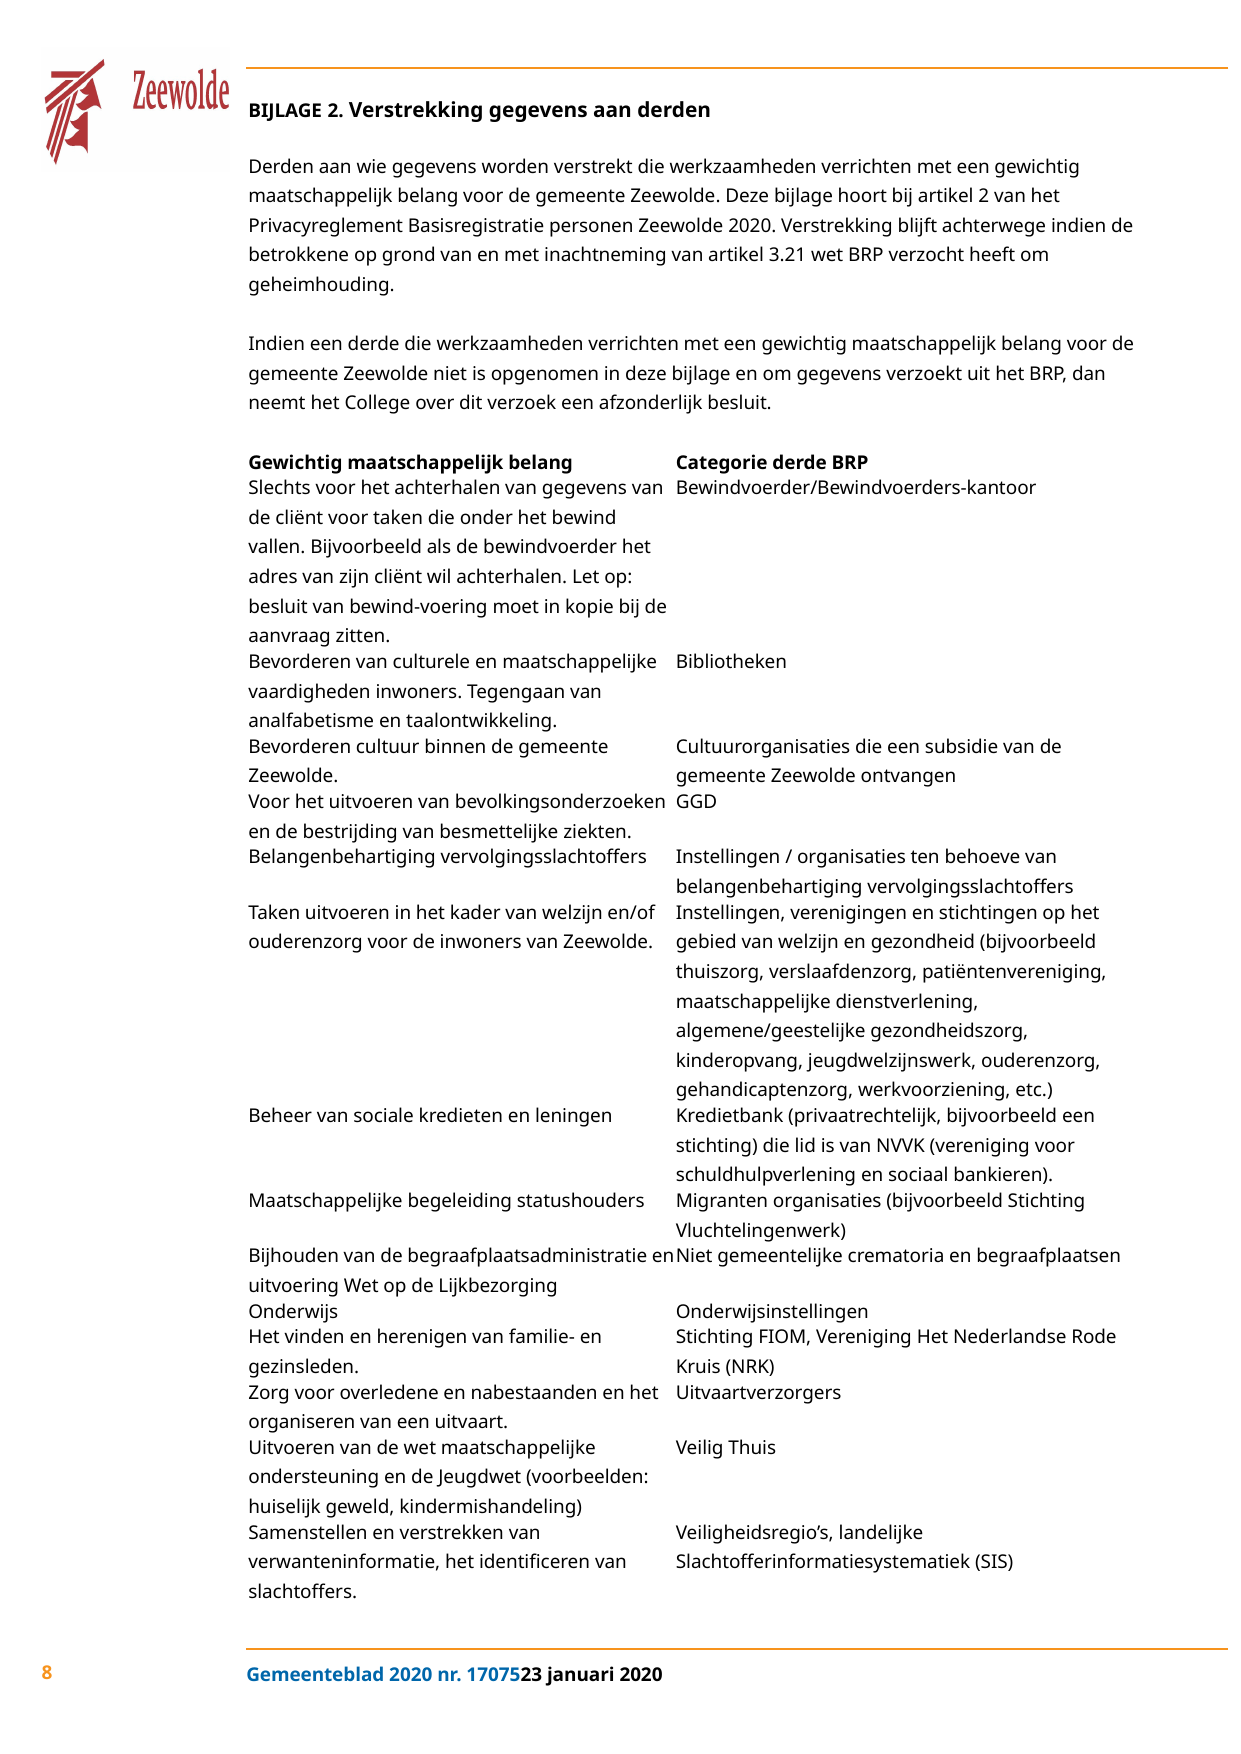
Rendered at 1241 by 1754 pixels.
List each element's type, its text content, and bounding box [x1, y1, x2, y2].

table_cell GGD [676, 789, 1152, 844]
text Derden aan wie gegevens worden verstrekt die werkzaamheden verrichten met een gewichtig maatschappelijk belang voor de gemeente Zeewolde. Deze bijlage hoort bij artikel 2 van het Privacyreglement Basisregistratie personen Zeewolde 2020. Verstrekking blijft achterwege indien de betrokkene op grond van en met inachtneming van artikel 3.21 wet BRP verzocht heeft om geheimhouding. [248, 153, 1152, 297]
table_cell Uitvoeren van de wet maatschappelijke ondersteuning en de Jeugdwet (voorbeelden: huiselijk geweld, kindermishandeling) [248, 1434, 676, 1519]
table_cell Instellingen / organisaties ten behoeve van belangenbehartiging vervolgingsslachtoffers [676, 844, 1152, 899]
text Indien een derde die werkzaamheden verrichten met een gewichtig maatschappelijk belang voor de gemeente Zeewolde niet is opgenomen in deze bijlage en om gegevens verzoekt uit het BRP, dan neemt het College over dit verzoek een afzonderlijk besluit. [248, 330, 1152, 415]
table_cell Bevorderen van culturele en maatschappelijke vaardigheden inwoners. Tegengaan van analfabetisme en taalontwikkeling. [248, 648, 676, 733]
table_cell Onderwijsinstellingen [676, 1298, 1152, 1323]
table_cell Bewindvoerder/Bewindvoerders-kantoor [676, 475, 1152, 648]
table_cell Migranten organisaties (bijvoorbeeld Stichting Vluchtelingenwerk) [676, 1187, 1152, 1242]
table_cell Onderwijs [248, 1298, 676, 1323]
table_cell Taken uitvoeren in het kader van welzijn en/of ouderenzorg voor de inwoners van Zeewolde. [248, 899, 676, 1102]
table_cell Bevorderen cultuur binnen de gemeente Zeewolde. [248, 733, 676, 788]
table_header Gewichtig maatschappelijk belang [248, 449, 676, 474]
table_cell Bibliotheken [676, 648, 1152, 733]
table_cell Veiligheidsregio’s, landelijke Slachtofferinformatiesystematiek (SIS) [676, 1519, 1152, 1604]
table_cell Samenstellen en verstrekken van verwanteninformatie, het identificeren van slachtoffers. [248, 1519, 676, 1604]
text BIJLAGE 2. Verstrekking gegevens aan derden [248, 95, 1152, 123]
table_header Categorie derde BRP [676, 449, 1152, 474]
table_cell Het vinden en herenigen van familie- en gezinsleden. [248, 1324, 676, 1379]
table_cell Cultuurorganisaties die een subsidie van de gemeente Zeewolde ontvangen [676, 733, 1152, 788]
table_cell Kredietbank (privaatrechtelijk, bijvoorbeeld een stichting) die lid is van NVVK (vereniging voor schuldhulpverlening en sociaal bankieren). [676, 1102, 1152, 1187]
table_cell Beheer van sociale kredieten en leningen [248, 1102, 676, 1187]
table_cell Stichting FIOM, Vereniging Het Nederlandse Rode Kruis (NRK) [676, 1324, 1152, 1379]
table_cell Bijhouden van de begraafplaatsadministratie en uitvoering Wet op de Lijkbezorging [248, 1243, 676, 1298]
table_cell Voor het uitvoeren van bevolkingsonderzoeken en de bestrijding van besmettelijke ziekten. [248, 789, 676, 844]
table_cell Belangenbehartiging vervolgingsslachtoffers [248, 844, 676, 899]
table_cell Uitvaartverzorgers [676, 1379, 1152, 1434]
table_cell Slechts voor het achterhalen van gegevens van de cliënt voor taken die onder het bewind vallen. Bijvoorbeeld als de bewindvoerder het adres van zijn cliënt wil achterhalen. Let op: besluit van bewind-voering moet in kopie bij de aanvraag zitten. [248, 475, 676, 648]
table_cell Niet gemeentelijke crematoria en begraafplaatsen [676, 1243, 1152, 1298]
table_cell Veilig Thuis [676, 1434, 1152, 1519]
table_cell Zorg voor overledene en nabestaanden en het organiseren van een uitvaart. [248, 1379, 676, 1434]
table_cell Instellingen, verenigingen en stichtingen op het gebied van welzijn en gezondheid (bijvoorbeeld thuiszorg, verslaafdenzorg, patiëntenvereniging, maatschappelijke dienstverlening, algemene/geestelijke gezondheidszorg, kinderopvang, jeugdwelzijnswerk, ouderenzorg, gehandicaptenzorg, werkvoorziening, etc.) [676, 899, 1152, 1102]
table_cell Maatschappelijke begeleiding statushouders [248, 1187, 676, 1242]
picture [41, 47, 231, 172]
